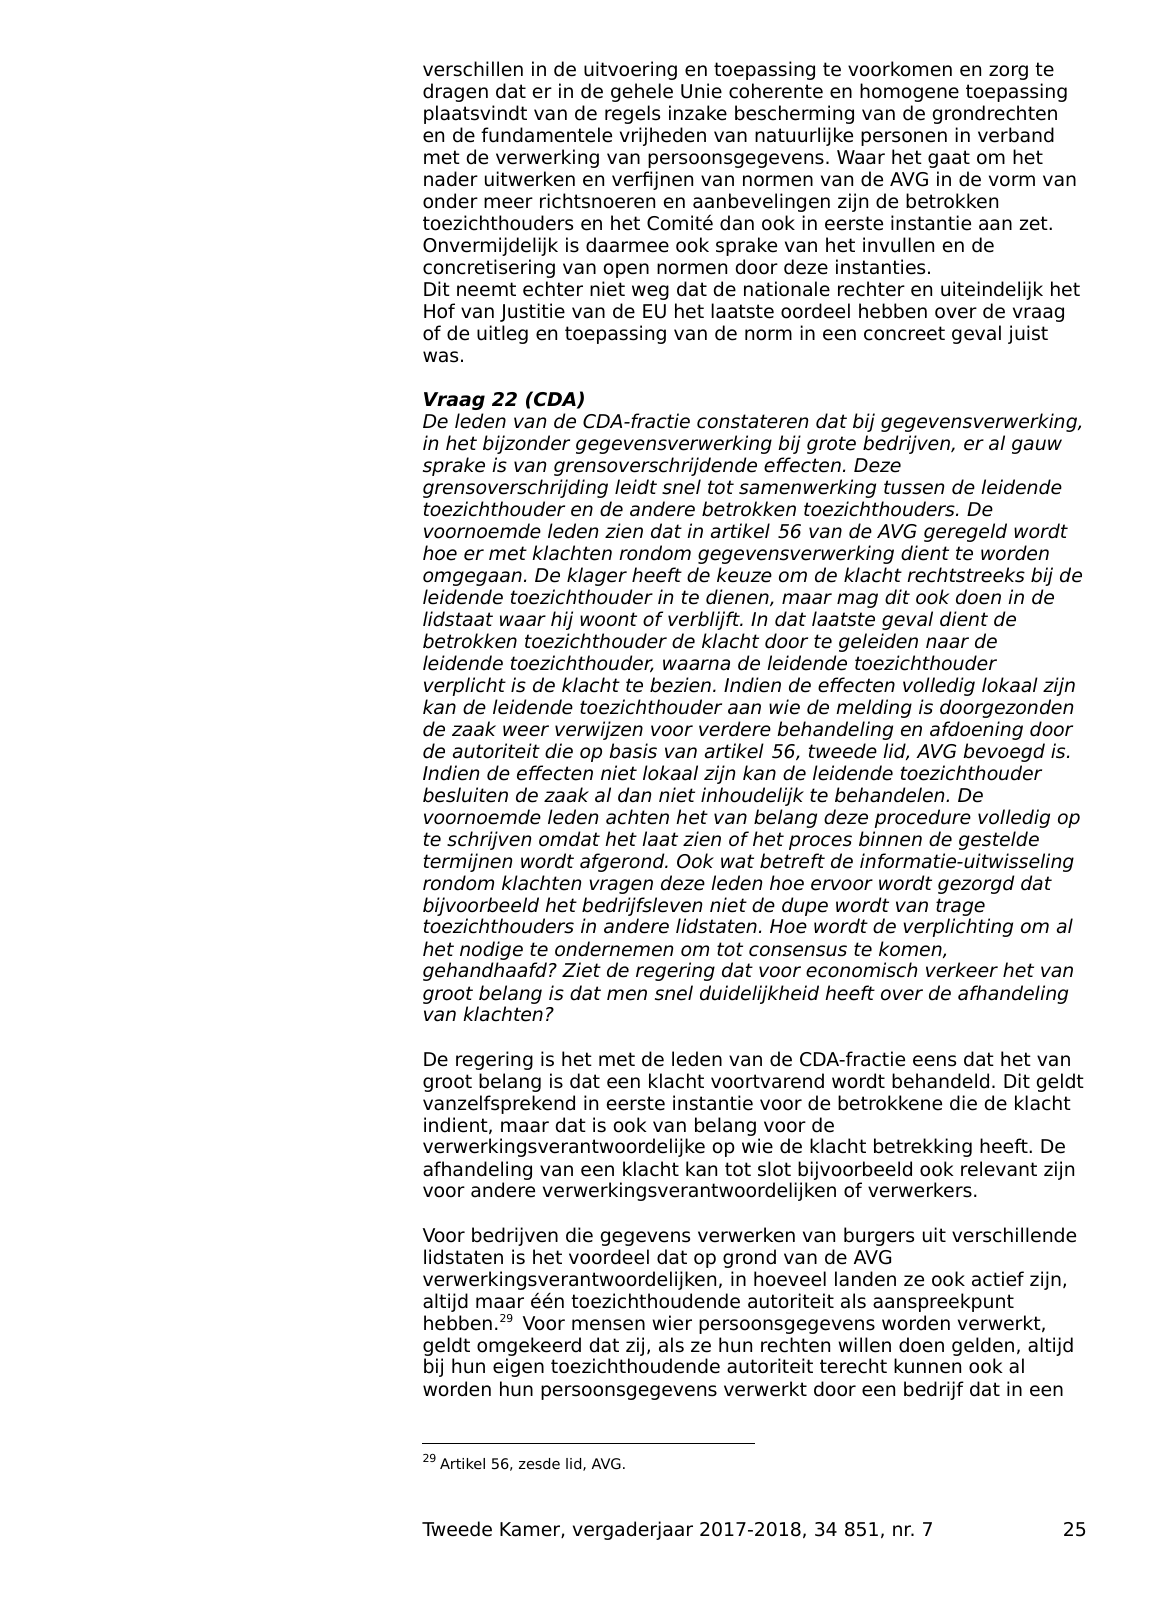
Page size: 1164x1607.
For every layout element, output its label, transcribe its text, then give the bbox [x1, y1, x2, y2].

text De leden van de CDA-fractie constateren dat bij gegevensverwerking, in het bijzonder gegevensverwerking bij grote bedrijven, er al gauw sprake is van grensoverschrijdende effecten. Deze grensoverschrijding leidt snel tot samenwerking tussen de leidende toezichthouder en de andere betrokken toezichthouders. De voornoemde leden zien dat in artikel 56 van de AVG geregeld wordt hoe er met klachten rondom gegevensverwerking dient te worden omgegaan. De klager heeft de keuze om de klacht rechtstreeks bij de leidende toezichthouder in te dienen, maar mag dit ook doen in de lidstaat waar hij woont of verblijft. In dat laatste geval dient de betrokken toezichthouder de klacht door te geleiden naar de leidende toezichthouder, waarna de leidende toezichthouder verplicht is de klacht te bezien. Indien de effecten volledig lokaal zijn kan de leidende toezichthouder aan wie de melding is doorgezonden de zaak weer verwijzen voor verdere behandeling en afdoening door de autoriteit die op basis van artikel 56, tweede lid, AVG bevoegd is. Indien de effecten niet lokaal zijn kan de leidende toezichthouder besluiten de zaak al dan niet inhoudelijk te behandelen. De voornoemde leden achten het van belang deze procedure volledig op te schrijven omdat het laat zien of het proces binnen de gestelde termijnen wordt afgerond. Ook wat betreft de informatie-uitwisseling rondom klachten vragen deze leden hoe ervoor wordt gezorgd dat bijvoorbeeld het bedrijfsleven niet de dupe wordt van trage toezichthouders in andere lidstaten. Hoe wordt de verplichting om al het nodige te ondernemen om tot consensus te komen, gehandhaafd? Ziet de regering dat voor economisch verkeer het van groot belang is dat men snel duidelijkheid heeft over de afhandeling van klachten? [422, 411, 1087, 1026]
text Dit neemt echter niet weg dat de nationale rechter en uiteindelijk het Hof van Justitie van de EU het laatste oordeel hebben over de vraag of de uitleg en toepassing van de norm in een concreet geval juist was. [422, 279, 1087, 367]
text Artikel 56, zesde lid, AVG. [422, 1452, 1087, 1474]
text verschillen in de uitvoering en toepassing te voorkomen en zorg te dragen dat er in de gehele Unie coherente en homogene toepassing plaatsvindt van de regels inzake bescherming van de grondrechten en de fundamentele vrijheden van natuurlijke personen in verband met de verwerking van persoonsgegevens. Waar het gaat om het nader uitwerken en verfijnen van normen van de AVG in de vorm van onder meer richtsnoeren en aanbevelingen zijn de betrokken toezichthouders en het Comité dan ook in eerste instantie aan zet. Onvermijdelijk is daarmee ook sprake van het invullen en de concretisering van open normen door deze instanties. [422, 59, 1087, 279]
text Vraag 22 (CDA) [422, 389, 1087, 411]
text Voor bedrijven die gegevens verwerken van burgers uit verschillende lidstaten is het voordeel dat op grond van de AVG verwerkingsverantwoordelijken, in hoeveel landen ze ook actief zijn, altijd maar één toezichthoudende autoriteit als aanspreekpunt hebben. Voor mensen wier persoonsgegevens worden verwerkt, geldt omgekeerd dat zij, als ze hun rechten willen doen gelden, altijd bij hun eigen toezichthoudende autoriteit terecht kunnen ook al worden hun persoonsgegevens verwerkt door een bedrijf dat in een [422, 1224, 1087, 1400]
text De regering is het met de leden van de CDA-fractie eens dat het van groot belang is dat een klacht voortvarend wordt behandeld. Dit geldt vanzelfsprekend in eerste instantie voor de betrokkene die de klacht indient, maar dat is ook van belang voor de verwerkingsverantwoordelijke op wie de klacht betrekking heeft. De afhandeling van een klacht kan tot slot bijvoorbeeld ook relevant zijn voor andere verwerkingsverantwoordelijken of verwerkers. [422, 1048, 1087, 1202]
